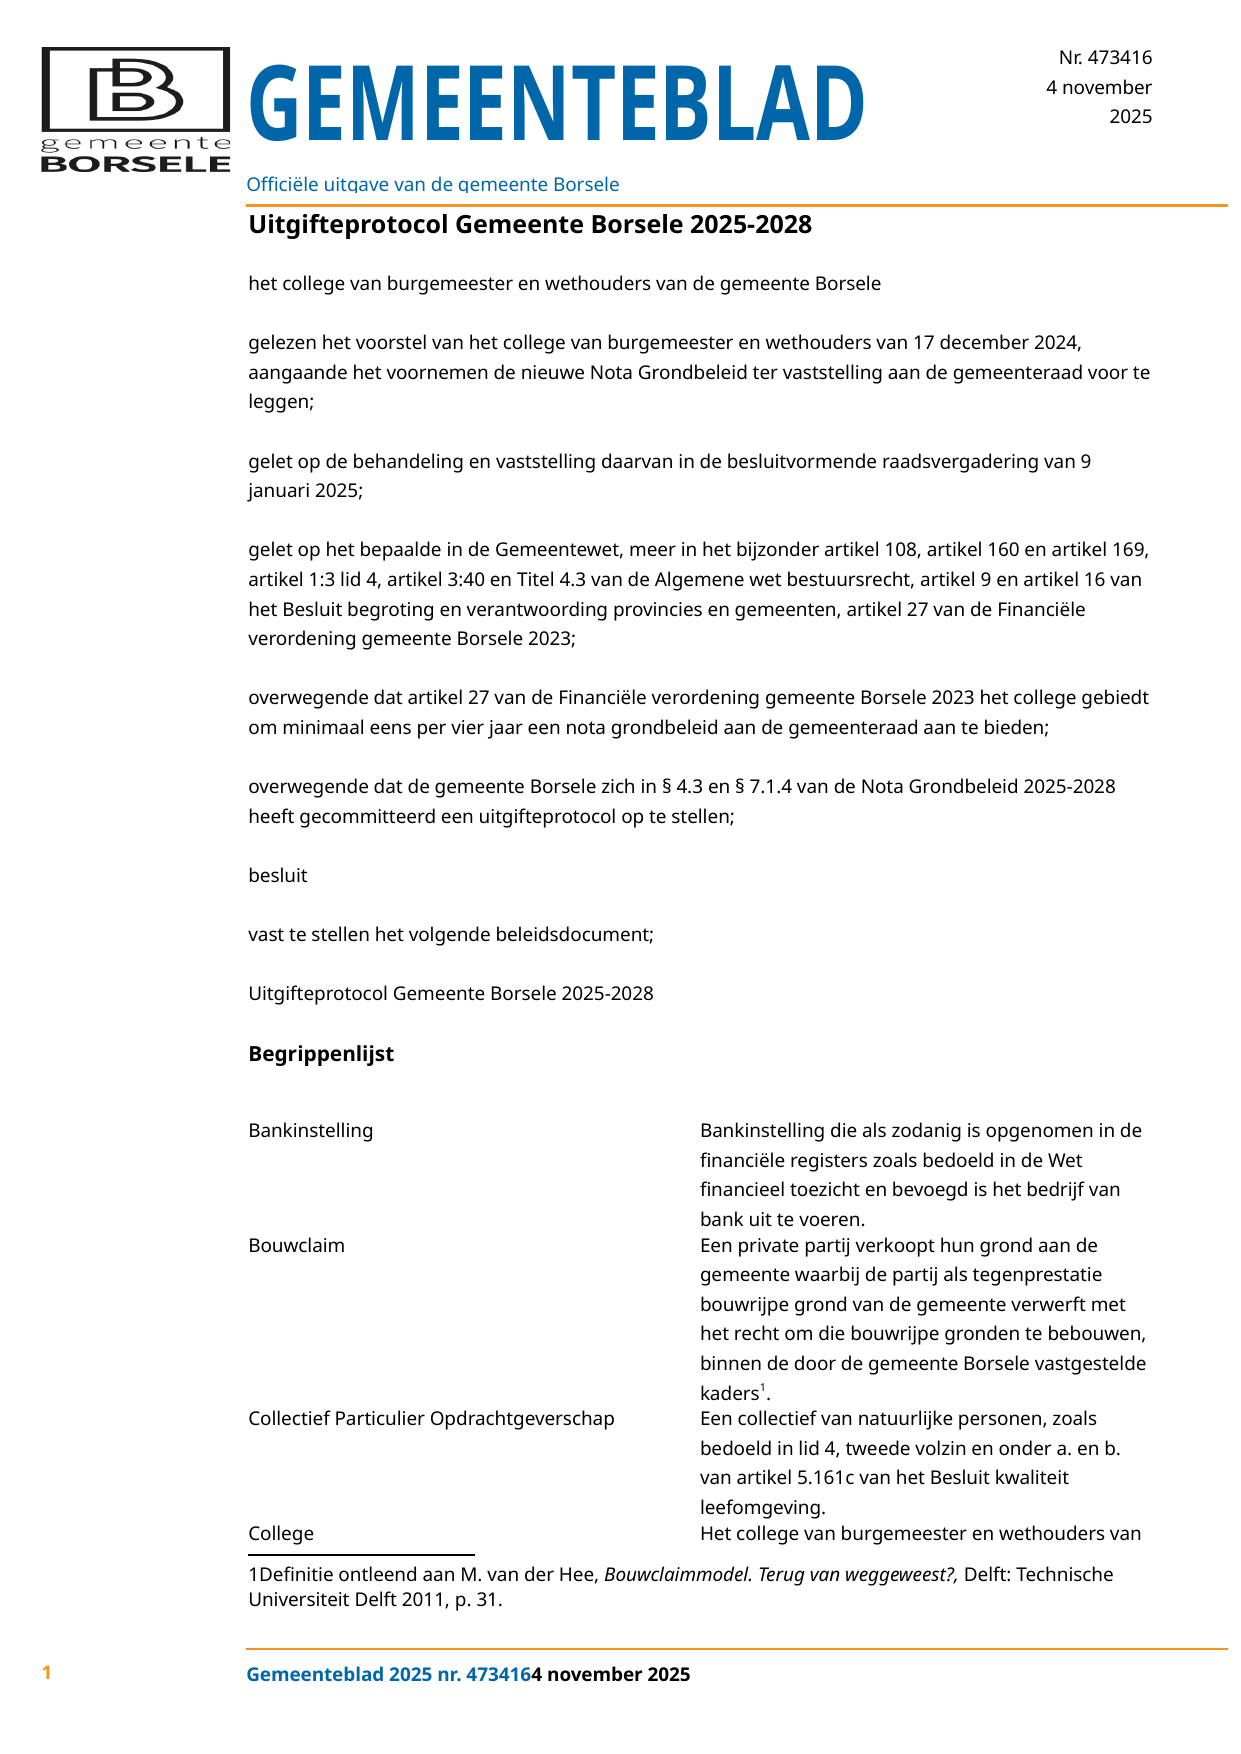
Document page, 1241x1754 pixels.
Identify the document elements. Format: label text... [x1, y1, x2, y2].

text gelet op de behandeling en vaststelling daarvan in de besluitvormende raadsvergadering van 9 januari 2025; [248, 448, 1152, 503]
table_cell Collectief Particulier Opdrachtgeverschap [248, 1405, 700, 1520]
text vast te stellen het volgende beleidsdocument; [248, 921, 1152, 947]
table_cell Een private partij verkoopt hun grond aan de gemeente waarbij de partij als tegenprestatie bouwrijpe grond van de gemeente verwerft met het recht om die bouwrijpe gronden te bebouwen, binnen de door de gemeente Borsele vastgestelde kaders. [700, 1232, 1152, 1405]
text overwegende dat artikel 27 van de Financiële verordening gemeente Borsele 2023 het college gebiedt om minimaal eens per vier jaar een nota grondbeleid aan de gemeenteraad aan te bieden; [248, 684, 1152, 740]
table_cell Bouwclaim [248, 1232, 700, 1405]
text besluit [248, 862, 1152, 888]
text het college van burgemeester en wethouders van de gemeente Borsele [248, 270, 1152, 296]
text gelet op het bepaalde in de Gemeentewet, meer in het bijzonder artikel 108, artikel 160 en artikel 169, artikel 1:3 lid 4, artikel 3:40 en Titel 4.3 van de Algemene wet bestuursrecht, artikel 9 en artikel 16 van het Besluit begroting en verantwoording provincies en gemeenten, artikel 27 van de Financiële verordening gemeente Borsele 2023; [248, 537, 1152, 651]
table_cell Een collectief van natuurlijke personen, zoals bedoeld in lid 4, tweede volzin en onder a. en b. van artikel 5.161c van het Besluit kwaliteit leefomgeving. [700, 1405, 1152, 1520]
text Begrippenlijst [248, 1039, 1152, 1068]
text gelezen het voorstel van het college van burgemeester en wethouders van 17 december 2024, aangaande het voornemen de nieuwe Nota Grondbeleid ter vaststelling aan de gemeenteraad voor te leggen; [248, 329, 1152, 414]
table_header Bankinstelling [248, 1117, 700, 1232]
table_cell College [248, 1520, 700, 1546]
picture [41, 47, 231, 172]
table_cell Het college van burgemeester en wethouders van [700, 1520, 1152, 1546]
text Uitgifteprotocol Gemeente Borsele 2025-2028 [248, 207, 1152, 241]
text overwegende dat de gemeente Borsele zich in § 4.3 en § 7.1.4 van de Nota Grondbeleid 2025-2028 heeft gecommitteerd een uitgifteprotocol op te stellen; [248, 773, 1152, 828]
table_header Bankinstelling die als zodanig is opgenomen in de financiële registers zoals bedoeld in de Wet financieel toezicht en bevoegd is het bedrijf van bank uit te voeren. [700, 1117, 1152, 1232]
text Uitgifteprotocol Gemeente Borsele 2025-2028 [248, 980, 1152, 1006]
